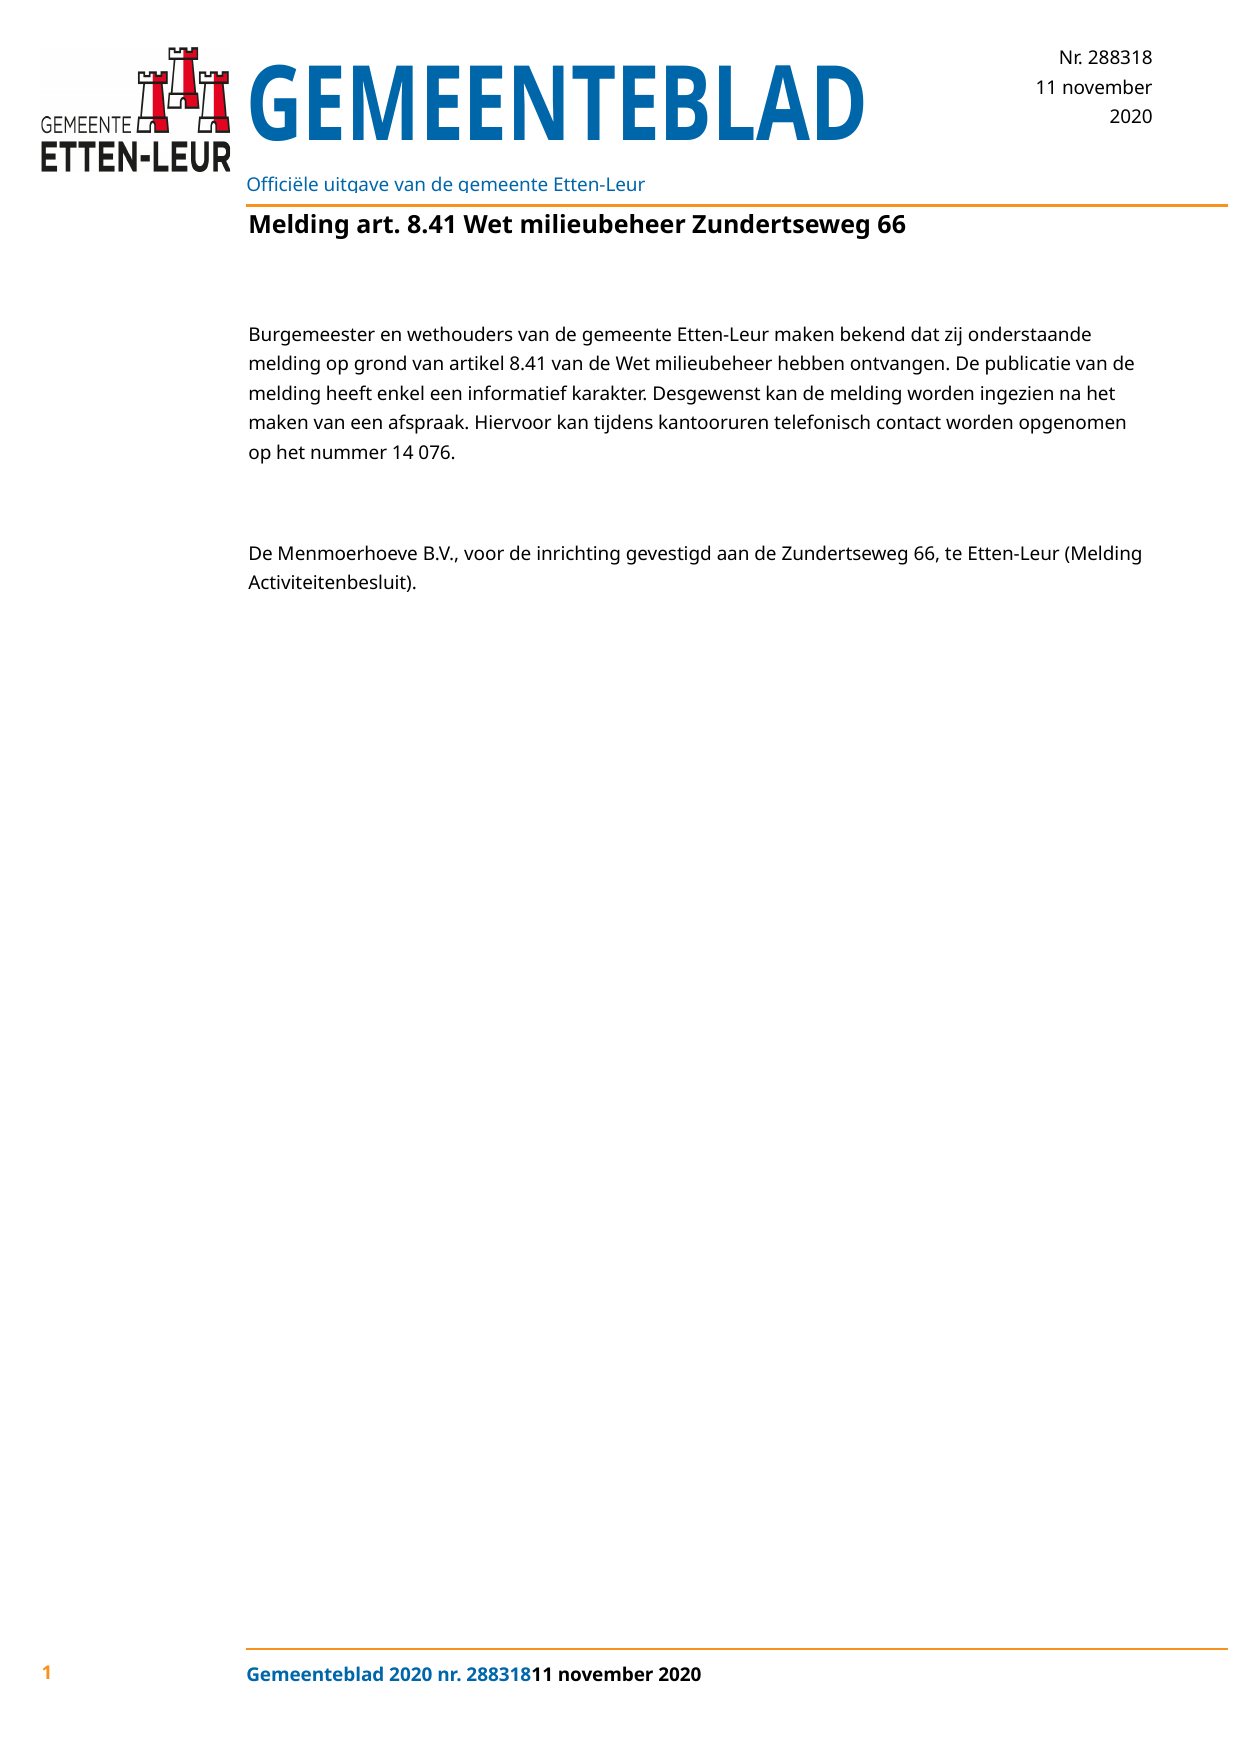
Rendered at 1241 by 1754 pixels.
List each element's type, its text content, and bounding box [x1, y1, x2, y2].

text De Menmoerhoeve B.V., voor de inrichting gevestigd aan de Zundertseweg 66, te Etten-Leur (Melding Activiteitenbesluit). [248, 540, 1152, 595]
text Melding art. 8.41 Wet milieubeheer Zundertseweg 66 [248, 207, 1152, 241]
picture [41, 47, 231, 172]
text Burgemeester en wethouders van de gemeente Etten-Leur maken bekend dat zij onderstaande melding op grond van artikel 8.41 van de Wet milieubeheer hebben ontvangen. De publicatie van de melding heeft enkel een informatief karakter. Desgewenst kan de melding worden ingezien na het maken van een afspraak. Hiervoor kan tijdens kantooruren telefonisch contact worden opgenomen op het nummer 14 076. [248, 321, 1152, 465]
